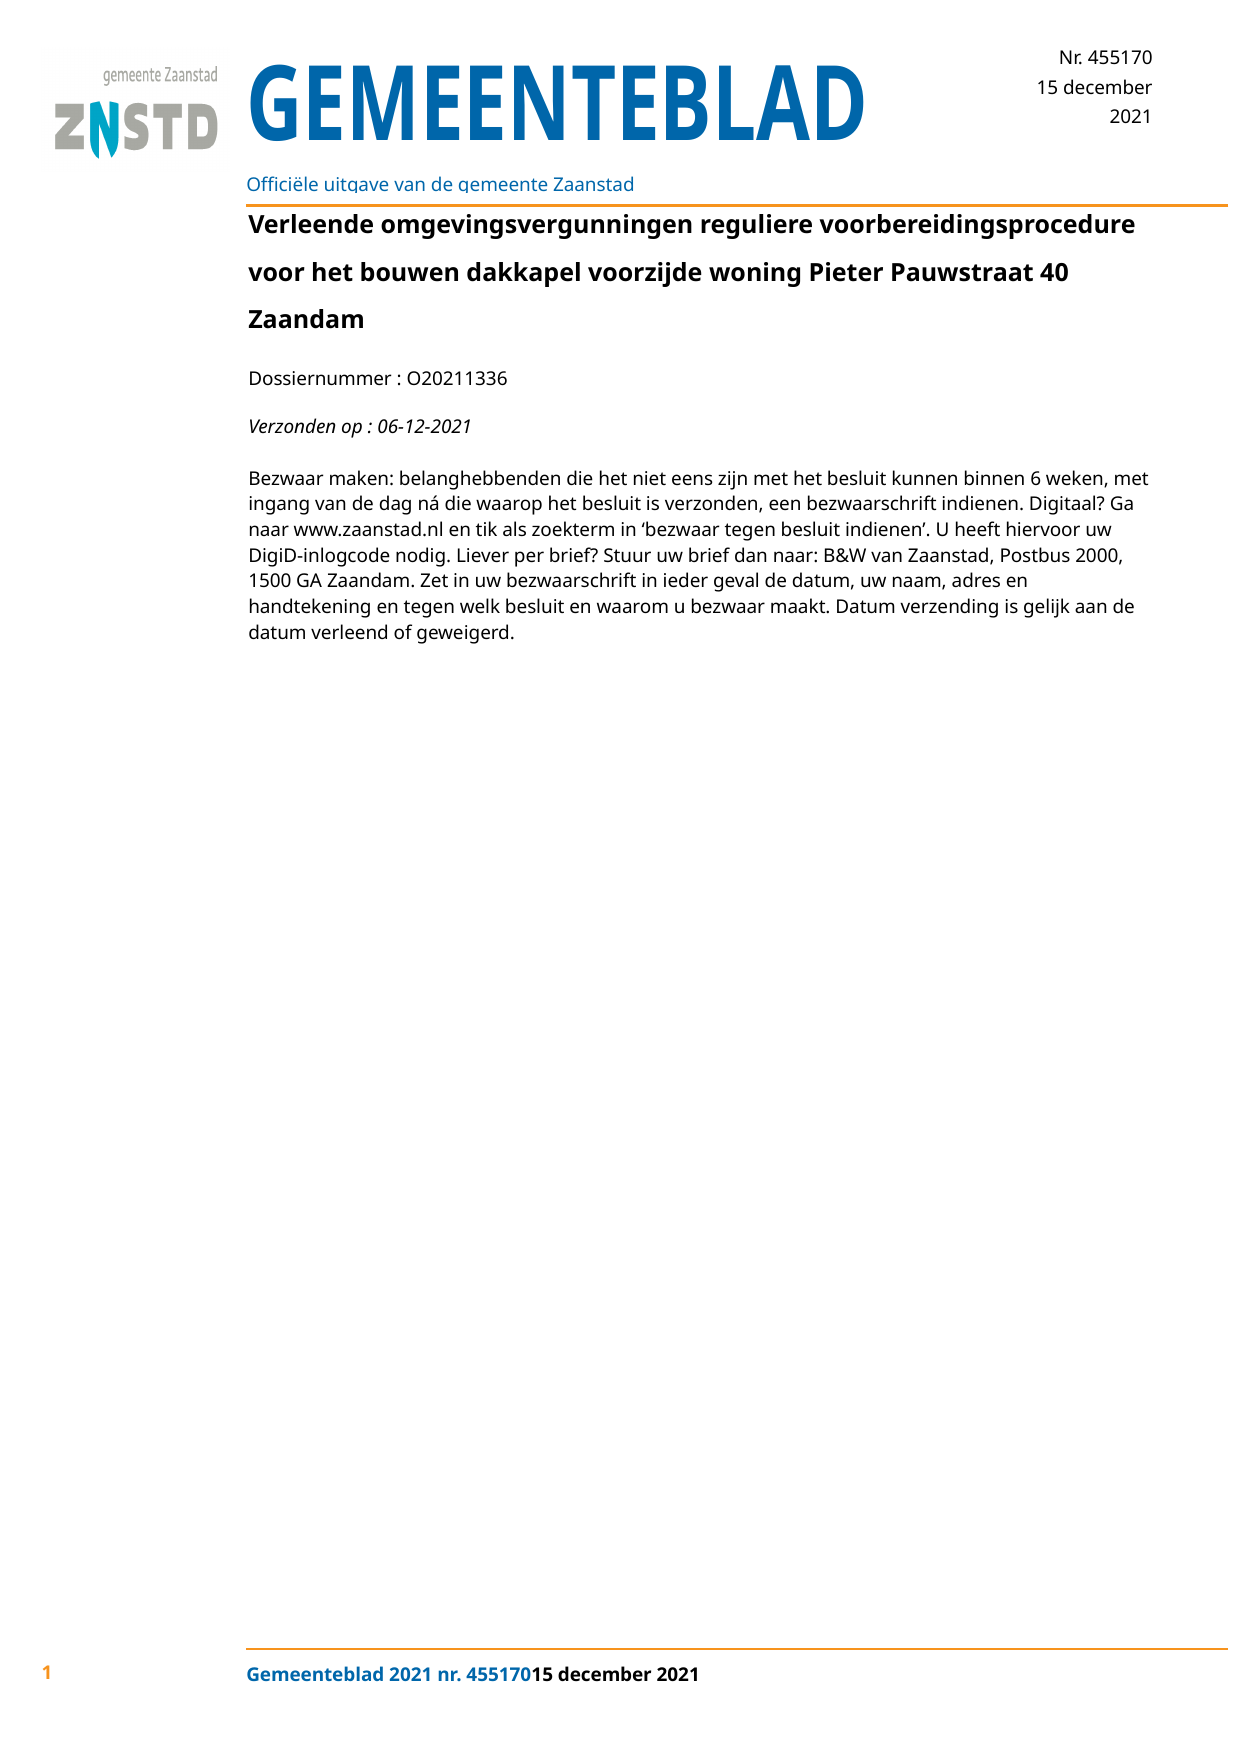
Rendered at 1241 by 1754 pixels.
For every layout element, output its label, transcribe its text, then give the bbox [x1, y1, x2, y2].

picture [41, 47, 231, 172]
text Dossiernummer : O20211336 [248, 366, 1152, 391]
text Verzonden op : 06-12-2021 [248, 413, 1152, 439]
text Verleende omgevingsvergunningen reguliere voorbereidingsprocedure voor het bouwen dakkapel voorzijde woning Pieter Pauwstraat 40 Zaandam [248, 207, 1152, 336]
text Bezwaar maken: belanghebbenden die het niet eens zijn met het besluit kunnen binnen 6 weken, met ingang van de dag ná die waarop het besluit is verzonden, een bezwaarschrift indienen. Digitaal? Ga naar www.zaanstad.nl en tik als zoekterm in ‘bezwaar tegen besluit indienen’. U heeft hiervoor uw DigiD-inlogcode nodig. Liever per brief? Stuur uw brief dan naar: B&W van Zaanstad, Postbus 2000, 1500 GA Zaandam. Zet in uw bezwaarschrift in ieder geval de datum, uw naam, adres en handtekening en tegen welk besluit en waarom u bezwaar maakt. Datum verzending is gelijk aan de datum verleend of geweigerd. [248, 465, 1152, 645]
